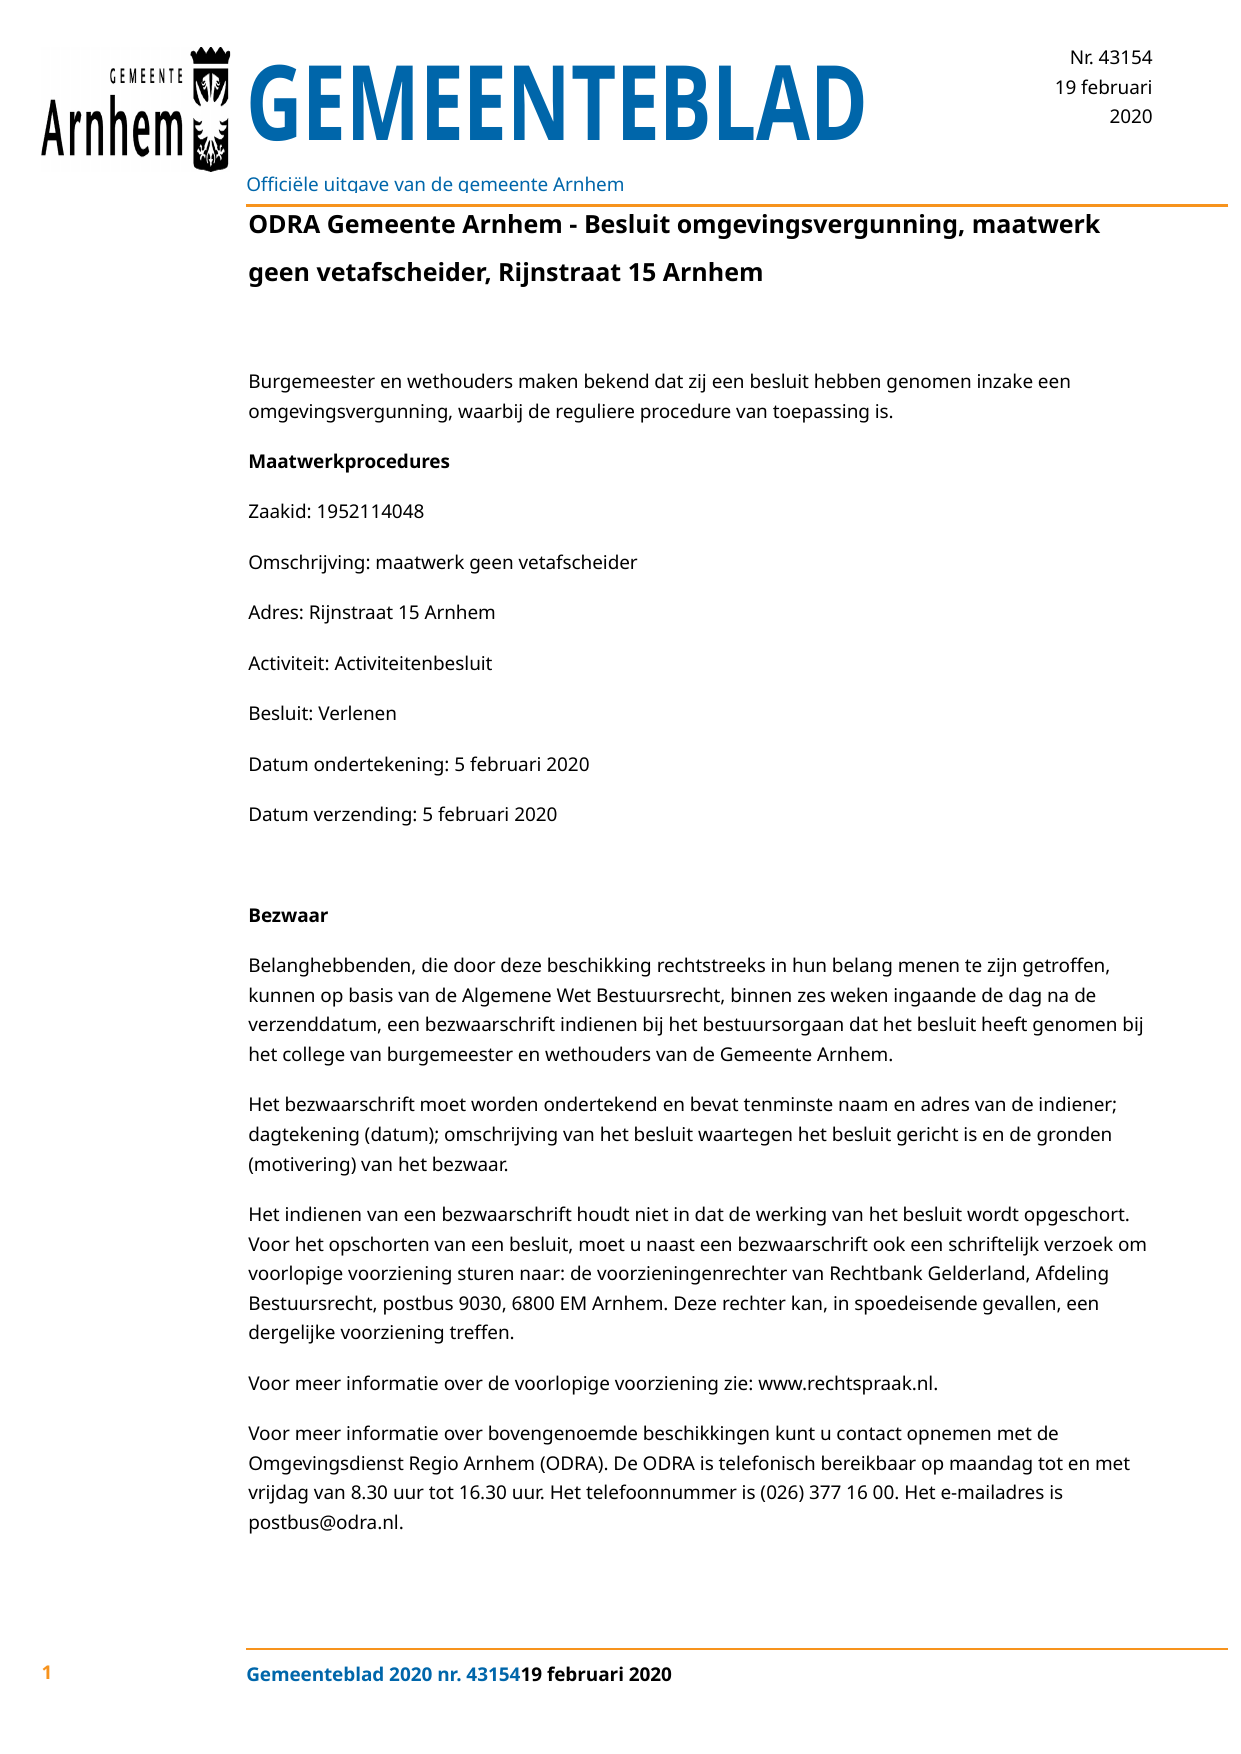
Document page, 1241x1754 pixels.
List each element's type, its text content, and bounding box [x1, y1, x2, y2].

text Datum verzending: 5 februari 2020 [248, 801, 1152, 827]
text Voor meer informatie over de voorlopige voorziening zie: www.rechtspraak.nl. [248, 1370, 1152, 1396]
text Besluit: Verlenen [248, 700, 1152, 726]
text Het indienen van een bezwaarschrift houdt niet in dat de werking van het besluit wordt opgeschort. Voor het opschorten van een besluit, moet u naast een bezwaarschrift ook een schriftelijk verzoek om voorlopige voorziening sturen naar: de voorzieningenrechter van Rechtbank Gelderland, Afdeling Bestuursrecht, postbus 9030, 6800 EM Arnhem. Deze rechter kan, in spoedeisende gevallen, een dergelijke voorziening treffen. [248, 1201, 1152, 1345]
text ODRA Gemeente Arnhem - Besluit omgevingsvergunning, maatwerk geen vetafscheider, Rijnstraat 15 Arnhem [248, 207, 1152, 288]
text Adres: Rijnstraat 15 Arnhem [248, 599, 1152, 625]
text Belanghebbenden, die door deze beschikking rechtstreeks in hun belang menen te zijn getroffen, kunnen op basis van de Algemene Wet Bestuursrecht, binnen zes weken ingaande de dag na de verzenddatum, een bezwaarschrift indienen bij het bestuursorgaan dat het besluit heeft genomen bij het college van burgemeester en wethouders van de Gemeente Arnhem. [248, 952, 1152, 1067]
text Activiteit: Activiteitenbesluit [248, 650, 1152, 676]
picture [41, 47, 231, 172]
text Bezwaar [248, 902, 1152, 928]
text Zaakid: 1952114048 [248, 499, 1152, 524]
text Burgemeester en wethouders maken bekend dat zij een besluit hebben genomen inzake een omgevingsvergunning, waarbij de reguliere procedure van toepassing is. [248, 368, 1152, 424]
text Omschrijving: maatwerk geen vetafscheider [248, 549, 1152, 575]
text Het bezwaarschrift moet worden ondertekend en bevat tenminste naam en adres van de indiener; dagtekening (datum); omschrijving van het besluit waartegen het besluit gericht is en de gronden (motivering) van het bezwaar. [248, 1092, 1152, 1177]
text Datum ondertekening: 5 februari 2020 [248, 751, 1152, 777]
text Maatwerkprocedures [248, 448, 1152, 474]
text Voor meer informatie over bovengenoemde beschikkingen kunt u contact opnemen met de Omgevingsdienst Regio Arnhem (ODRA). De ODRA is telefonisch bereikbaar op maandag tot en met vrijdag van 8.30 uur tot 16.30 uur. Het telefoonnummer is (026) 377 16 00. Het e-mailadres is postbus@odra.nl. [248, 1420, 1152, 1535]
